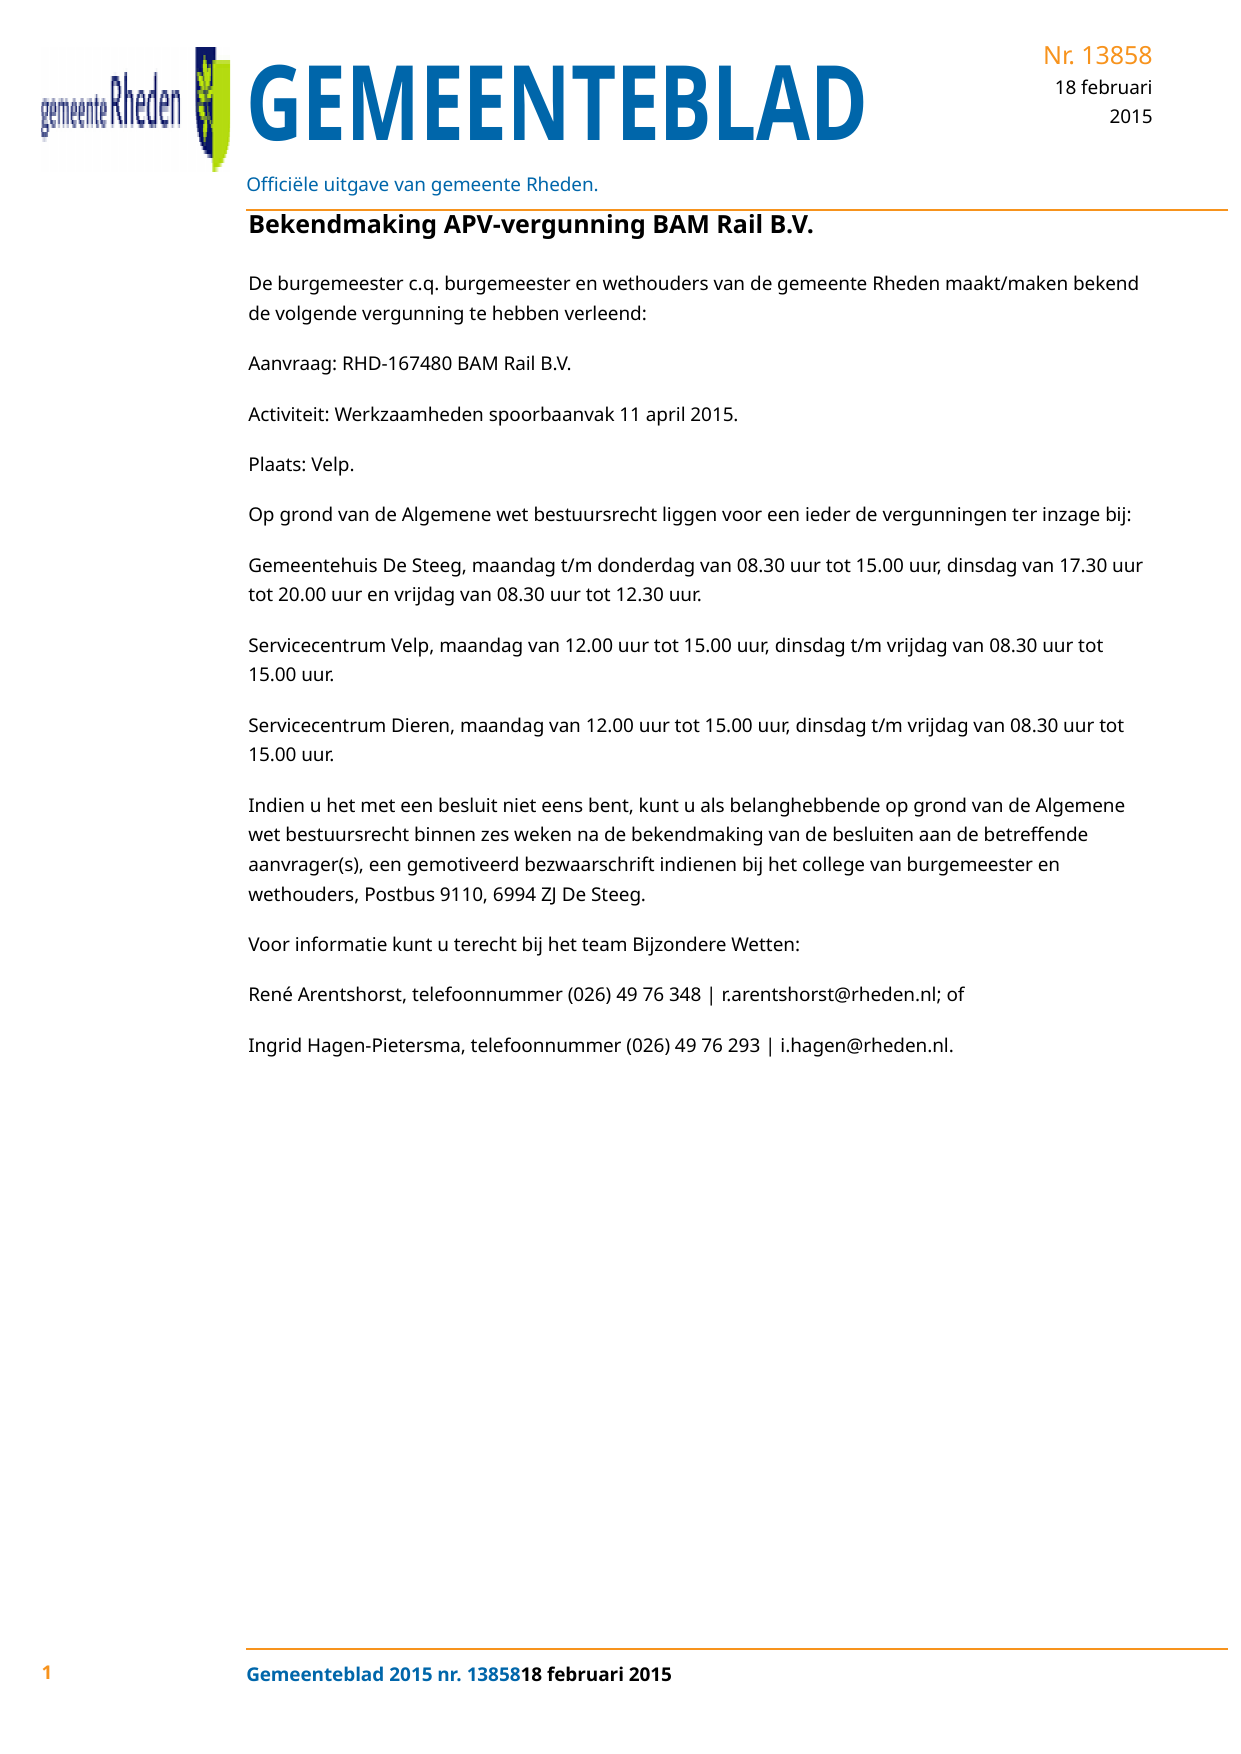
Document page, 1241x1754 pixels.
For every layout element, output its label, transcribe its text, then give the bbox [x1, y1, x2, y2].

text Ingrid Hagen-Pietersma, telefoonnummer (026) 49 76 293 | i.hagen@rheden.nl. [248, 1032, 1152, 1058]
text Op grond van de Algemene wet bestuursrecht liggen voor een ieder de vergunningen ter inzage bij: [248, 502, 1152, 527]
text Aanvraag: RHD-167480 BAM Rail B.V. [248, 350, 1152, 376]
picture [41, 47, 231, 172]
text Bekendmaking APV-vergunning BAM Rail B.V. [248, 211, 1152, 241]
text Voor informatie kunt u terecht bij het team Bijzondere Wetten: [248, 931, 1152, 957]
text Activiteit: Werkzaamheden spoorbaanvak 11 april 2015. [248, 401, 1152, 426]
text Servicecentrum Velp, maandag van 12.00 uur tot 15.00 uur, dinsdag t/m vrijdag van 08.30 uur tot 15.00 uur. [248, 632, 1152, 687]
text De burgemeester c.q. burgemeester en wethouders van de gemeente Rheden maakt/maken bekend de volgende vergunning te hebben verleend: [248, 270, 1152, 326]
text Indien u het met een besluit niet eens bent, kunt u als belanghebbende op grond van de Algemene wet bestuursrecht binnen zes weken na de bekendmaking van de besluiten aan de betreffende aanvrager(s), een gemotiveerd bezwaarschrift indienen bij het college van burgemeester en wethouders, Postbus 9110, 6994 ZJ De Steeg. [248, 792, 1152, 906]
text Plaats: Velp. [248, 451, 1152, 477]
text Servicecentrum Dieren, maandag van 12.00 uur tot 15.00 uur, dinsdag t/m vrijdag van 08.30 uur tot 15.00 uur. [248, 712, 1152, 767]
text René Arentshorst, telefoonnummer (026) 49 76 348 | r.arentshorst@rheden.nl; of [248, 982, 1152, 1007]
text Gemeentehuis De Steeg, maandag t/m donderdag van 08.30 uur tot 15.00 uur, dinsdag van 17.30 uur tot 20.00 uur en vrijdag van 08.30 uur tot 12.30 uur. [248, 552, 1152, 607]
